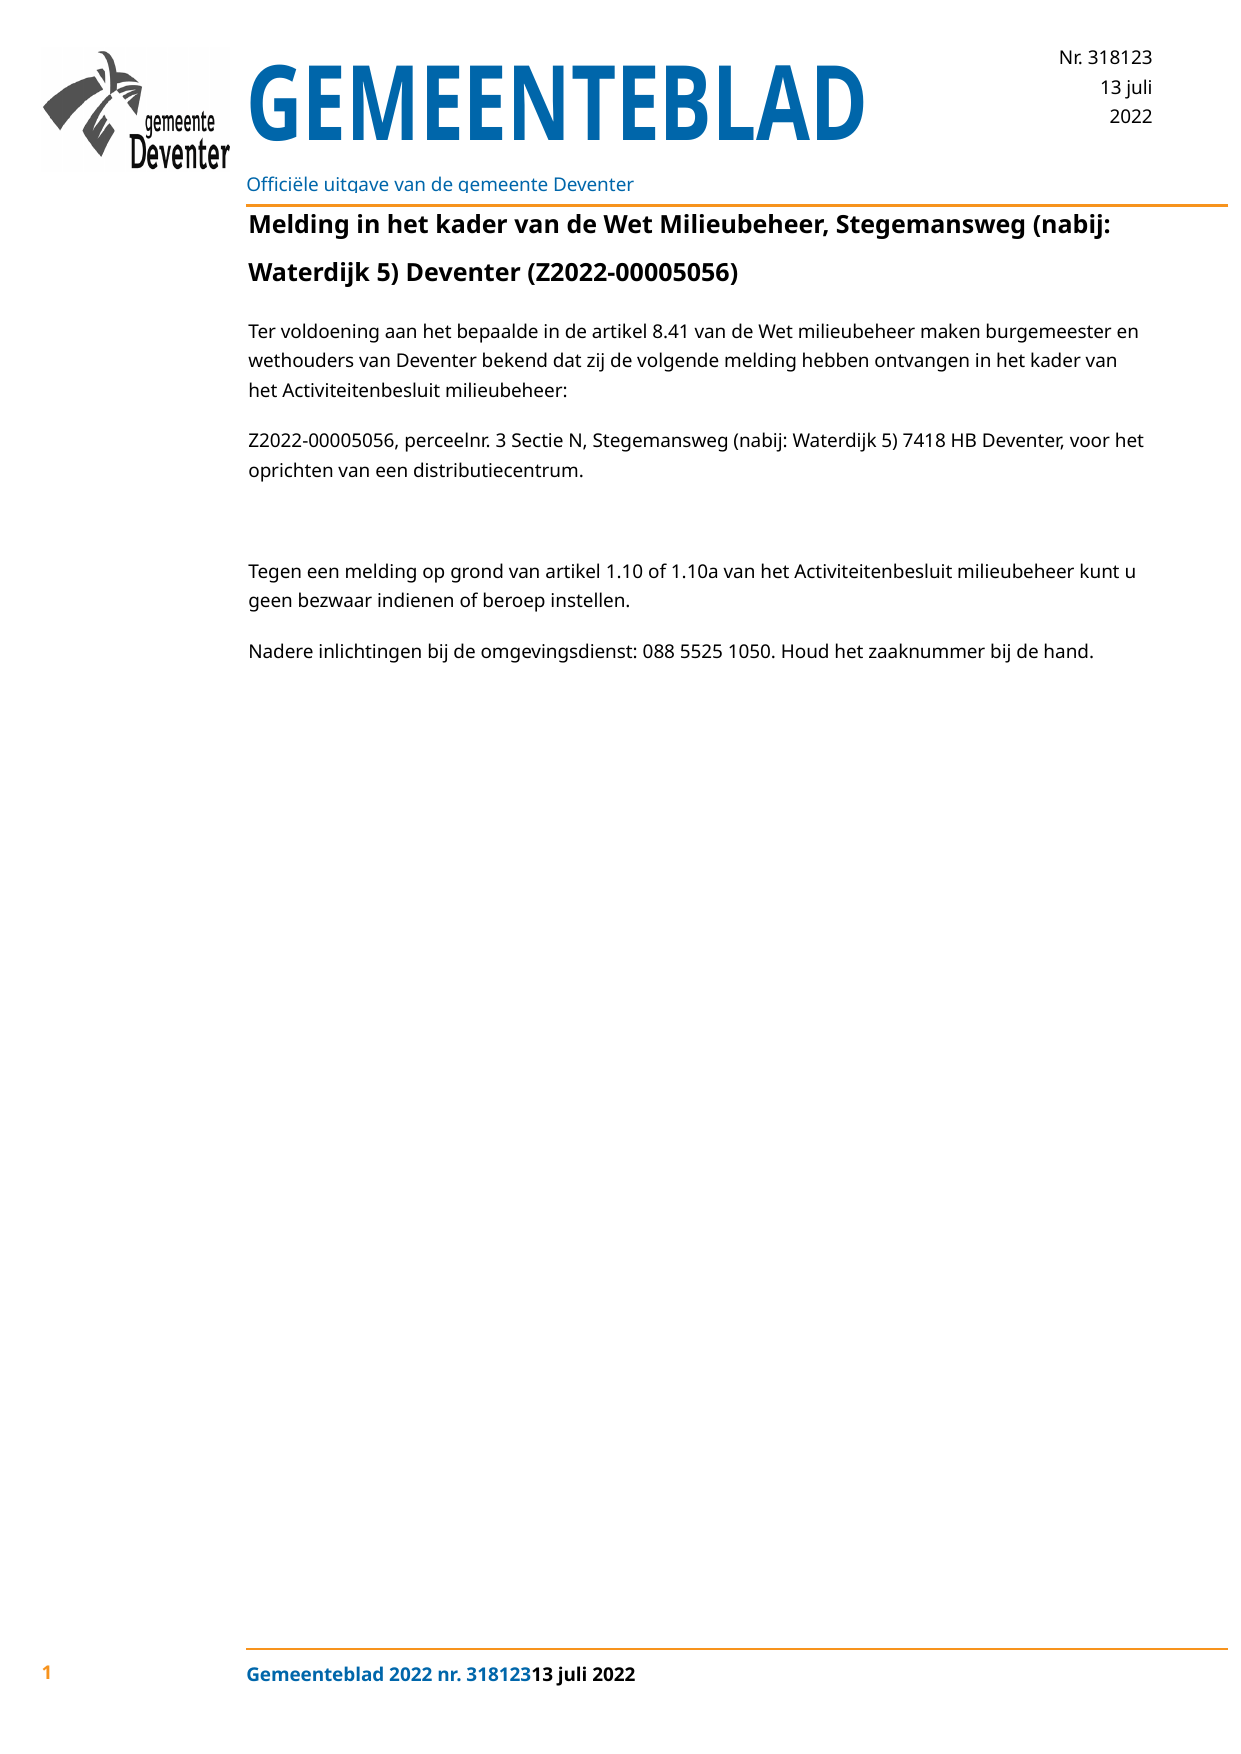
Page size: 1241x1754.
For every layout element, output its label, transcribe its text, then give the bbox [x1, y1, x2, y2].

text Melding in het kader van de Wet Milieubeheer, Stegemansweg (nabij: Waterdijk 5) Deventer (Z2022-00005056) [248, 207, 1152, 288]
text Nadere inlichtingen bij de omgevingsdienst: 088 5525 1050. Houd het zaaknummer bij de hand. [248, 638, 1152, 664]
text Z2022-00005056, perceelnr. 3 Sectie N, Stegemansweg (nabij: Waterdijk 5) 7418 HB Deventer, voor het oprichten van een distributiecentrum. [248, 427, 1152, 483]
text Tegen een melding op grond van artikel 1.10 of 1.10a van het Activiteitenbesluit milieubeheer kunt u geen bezwaar indienen of beroep instellen. [248, 558, 1152, 613]
picture [41, 47, 231, 172]
text Ter voldoening aan het bepaalde in de artikel 8.41 van de Wet milieubeheer maken burgemeester en wethouders van Deventer bekend dat zij de volgende melding hebben ontvangen in het kader van het Activiteitenbesluit milieubeheer: [248, 318, 1152, 403]
